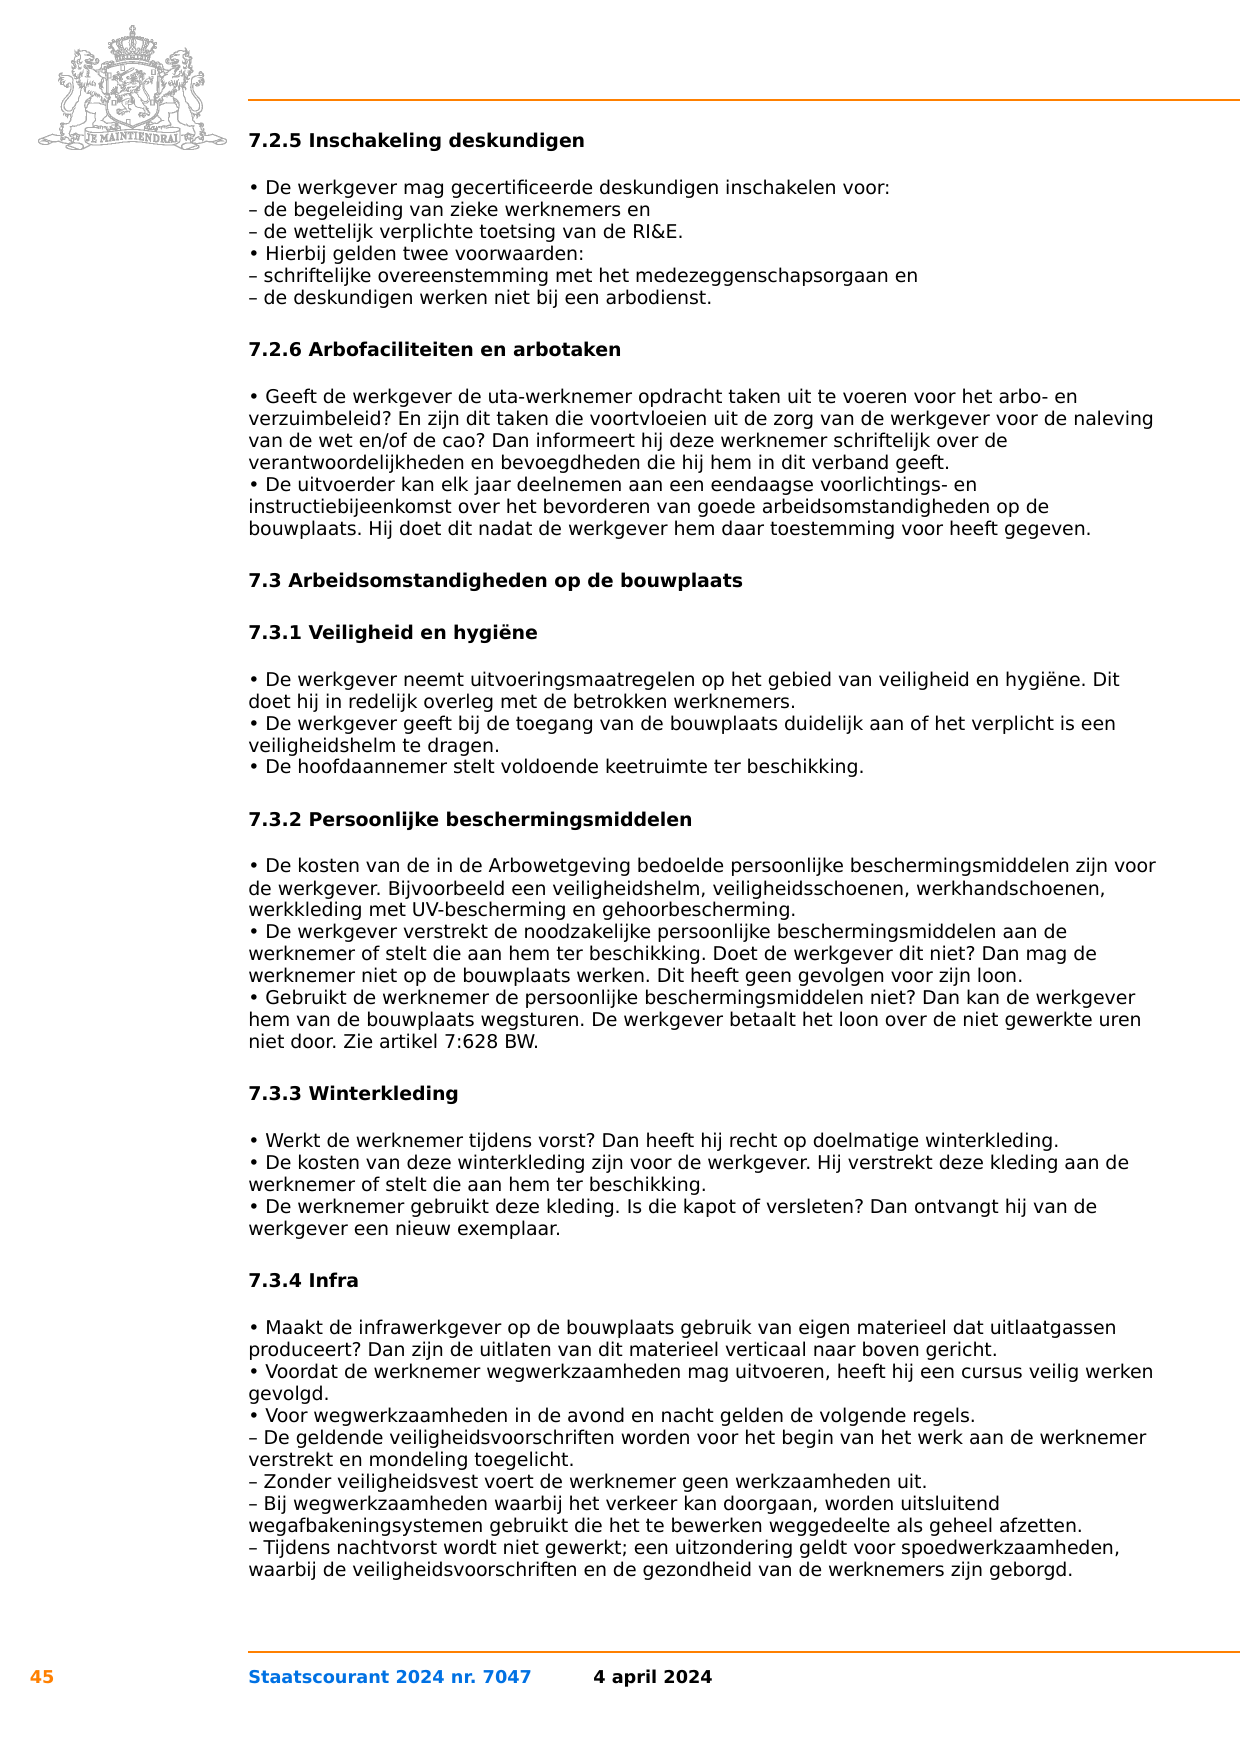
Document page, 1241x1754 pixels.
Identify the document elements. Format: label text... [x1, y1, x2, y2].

text • Geeft de werkgever de uta-werknemer opdracht taken uit te voeren voor het arbo- en verzuimbeleid? En zijn dit taken die voortvloeien uit de zorg van de werkgever voor de naleving van de wet en/of de cao? Dan informeert hij deze werknemer schriftelijk over de verantwoordelijkheden en bevoegdheden die hij hem in dit verband geeft. [248, 386, 1163, 474]
text • Werkt de werknemer tijdens vorst? Dan heeft hij recht op doelmatige winterkleding. [248, 1130, 1163, 1152]
text – schriftelijke overeenstemming met het medezeggenschapsorgaan en [248, 265, 1163, 287]
subtitle 7.2.6 Arbofaciliteiten en arbotaken [248, 339, 1163, 361]
text – de wettelijk verplichte toetsing van de RI&E. [248, 221, 1163, 243]
text • De kosten van deze winterkleding zijn voor de werkgever. Hij verstrekt deze kleding aan de werknemer of stelt die aan hem ter beschikking. [248, 1152, 1163, 1196]
subtitle 7.2.5 Inschakeling deskundigen [248, 130, 1163, 152]
text • De uitvoerder kan elk jaar deelnemen aan een eendaagse voorlichtings- en instructiebijeenkomst over het bevorderen van goede arbeidsomstandigheden op de bouwplaats. Hij doet dit nadat de werkgever hem daar toestemming voor heeft gegeven. [248, 474, 1163, 539]
text • De werkgever verstrekt de noodzakelijke persoonlijke beschermingsmiddelen aan de werknemer of stelt die aan hem ter beschikking. Doet de werkgever dit niet? Dan mag de werknemer niet op de bouwplaats werken. Dit heeft geen gevolgen voor zijn loon. [248, 921, 1163, 987]
text – de deskundigen werken niet bij een arbodienst. [248, 287, 1163, 309]
text – Bij wegwerkzaamheden waarbij het verkeer kan doorgaan, worden uitsluitend wegafbakeningsystemen gebruikt die het te bewerken weggedeelte als geheel afzetten. [248, 1493, 1163, 1537]
text • De kosten van de in de Arbowetgeving bedoelde persoonlijke beschermingsmiddelen zijn voor de werkgever. Bijvoorbeeld een veiligheidshelm, veiligheidsschoenen, werkhandschoenen, werkkleding met UV-bescherming en gehoorbescherming. [248, 855, 1163, 921]
subtitle 7.3.2 Persoonlijke beschermingsmiddelen [248, 808, 1163, 830]
picture [38, 25, 227, 150]
text • De werkgever neemt uitvoeringsmaatregelen op het gebied van veiligheid en hygiëne. Dit doet hij in redelijk overleg met de betrokken werknemers. [248, 668, 1163, 712]
text • De werknemer gebruikt deze kleding. Is die kapot of versleten? Dan ontvangt hij van de werkgever een nieuw exemplaar. [248, 1196, 1163, 1240]
text • Voordat de werknemer wegwerkzaamheden mag uitvoeren, heeft hij een cursus veilig werken gevolgd. [248, 1361, 1163, 1405]
text • Hierbij gelden twee voorwaarden: [248, 243, 1163, 265]
subtitle 7.3 Arbeidsomstandigheden op de bouwplaats [248, 569, 1163, 592]
text – De geldende veiligheidsvoorschriften worden voor het begin van het werk aan de werknemer verstrekt en mondeling toegelicht. [248, 1427, 1163, 1471]
text • Gebruikt de werknemer de persoonlijke beschermingsmiddelen niet? Dan kan de werkgever hem van de bouwplaats wegsturen. De werkgever betaalt het loon over de niet gewerkte uren niet door. Zie artikel 7:628 BW. [248, 987, 1163, 1053]
text • De werkgever geeft bij de toegang van de bouwplaats duidelijk aan of het verplicht is een veiligheidshelm te dragen. [248, 712, 1163, 756]
text • Voor wegwerkzaamheden in de avond en nacht gelden de volgende regels. [248, 1405, 1163, 1427]
subtitle 7.3.1 Veiligheid en hygiëne [248, 622, 1163, 643]
subtitle 7.3.3 Winterkleding [248, 1083, 1163, 1105]
subtitle 7.3.4 Infra [248, 1270, 1163, 1292]
text – de begeleiding van zieke werknemers en [248, 199, 1163, 221]
text • De werkgever mag gecertificeerde deskundigen inschakelen voor: [248, 177, 1163, 199]
text – Tijdens nachtvorst wordt niet gewerkt; een uitzondering geldt voor spoedwerkzaamheden, waarbij de veiligheidsvoorschriften en de gezondheid van de werknemers zijn geborgd. [248, 1537, 1163, 1581]
text • Maakt de infrawerkgever op de bouwplaats gebruik van eigen materieel dat uitlaatgassen produceert? Dan zijn de uitlaten van dit materieel verticaal naar boven gericht. [248, 1317, 1163, 1361]
text – Zonder veiligheidsvest voert de werknemer geen werkzaamheden uit. [248, 1471, 1163, 1493]
text • De hoofdaannemer stelt voldoende keetruimte ter beschikking. [248, 756, 1163, 778]
